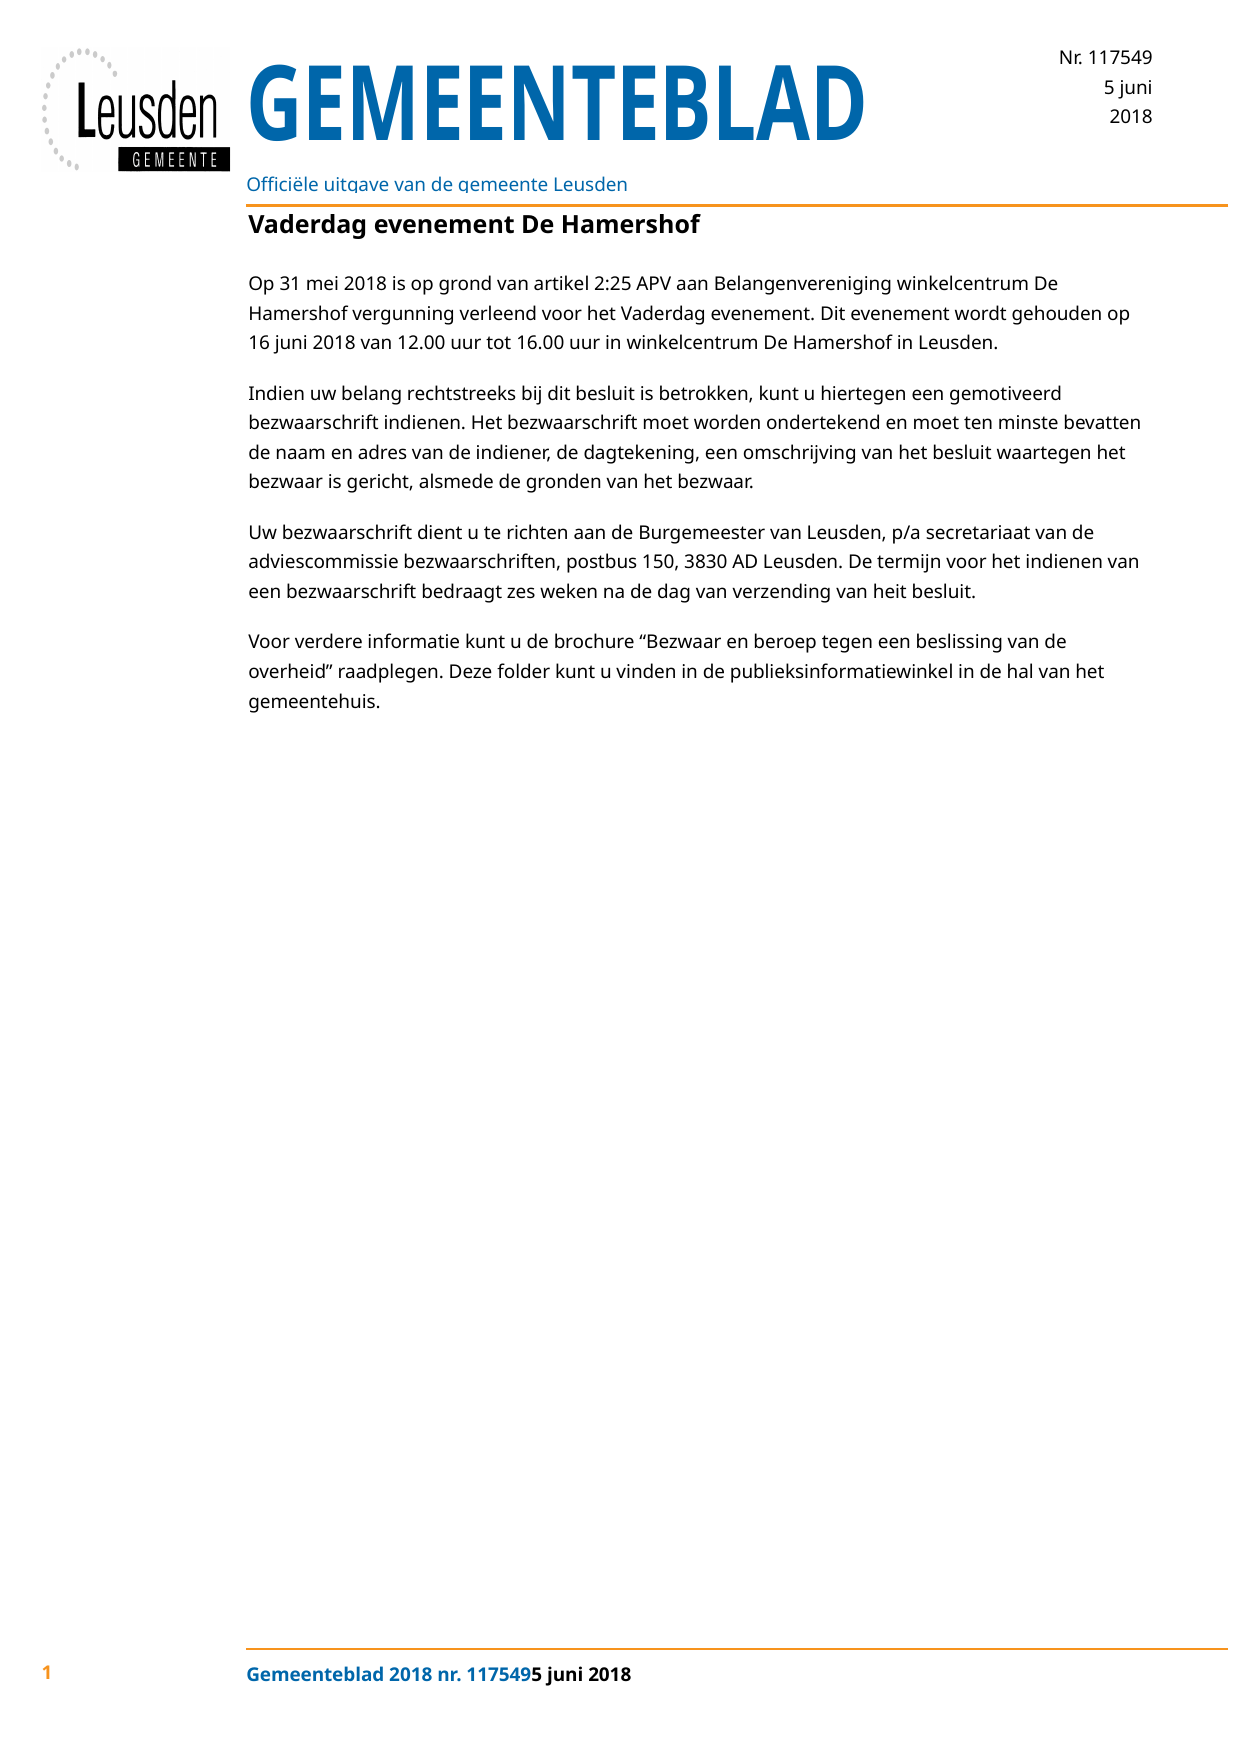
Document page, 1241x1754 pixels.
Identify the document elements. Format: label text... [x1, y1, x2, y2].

text Indien uw belang rechtstreeks bij dit besluit is betrokken, kunt u hiertegen een gemotiveerd bezwaarschrift indienen. Het bezwaarschrift moet worden ondertekend en moet ten minste bevatten de naam en adres van de indiener, de dagtekening, een omschrijving van het besluit waartegen het bezwaar is gericht, alsmede de gronden van het bezwaar. [248, 380, 1152, 494]
text Uw bezwaarschrift dient u te richten aan de Burgemeester van Leusden, p/a secretariaat van de adviescommissie bezwaarschriften, postbus 150, 3830 AD Leusden. De termijn voor het indienen van een bezwaarschrift bedraagt zes weken na de dag van verzending van heit besluit. [248, 519, 1152, 604]
picture [41, 47, 231, 172]
text Vaderdag evenement De Hamershof [248, 207, 1152, 241]
text Op 31 mei 2018 is op grond van artikel 2:25 APV aan Belangenvereniging winkelcentrum De Hamershof vergunning verleend voor het Vaderdag evenement. Dit evenement wordt gehouden op 16 juni 2018 van 12.00 uur tot 16.00 uur in winkelcentrum De Hamershof in Leusden. [248, 270, 1152, 355]
text Voor verdere informatie kunt u de brochure “Bezwaar en beroep tegen een beslissing van de overheid” raadplegen. Deze folder kunt u vinden in de publieksinformatiewinkel in de hal van het gemeentehuis. [248, 629, 1152, 713]
